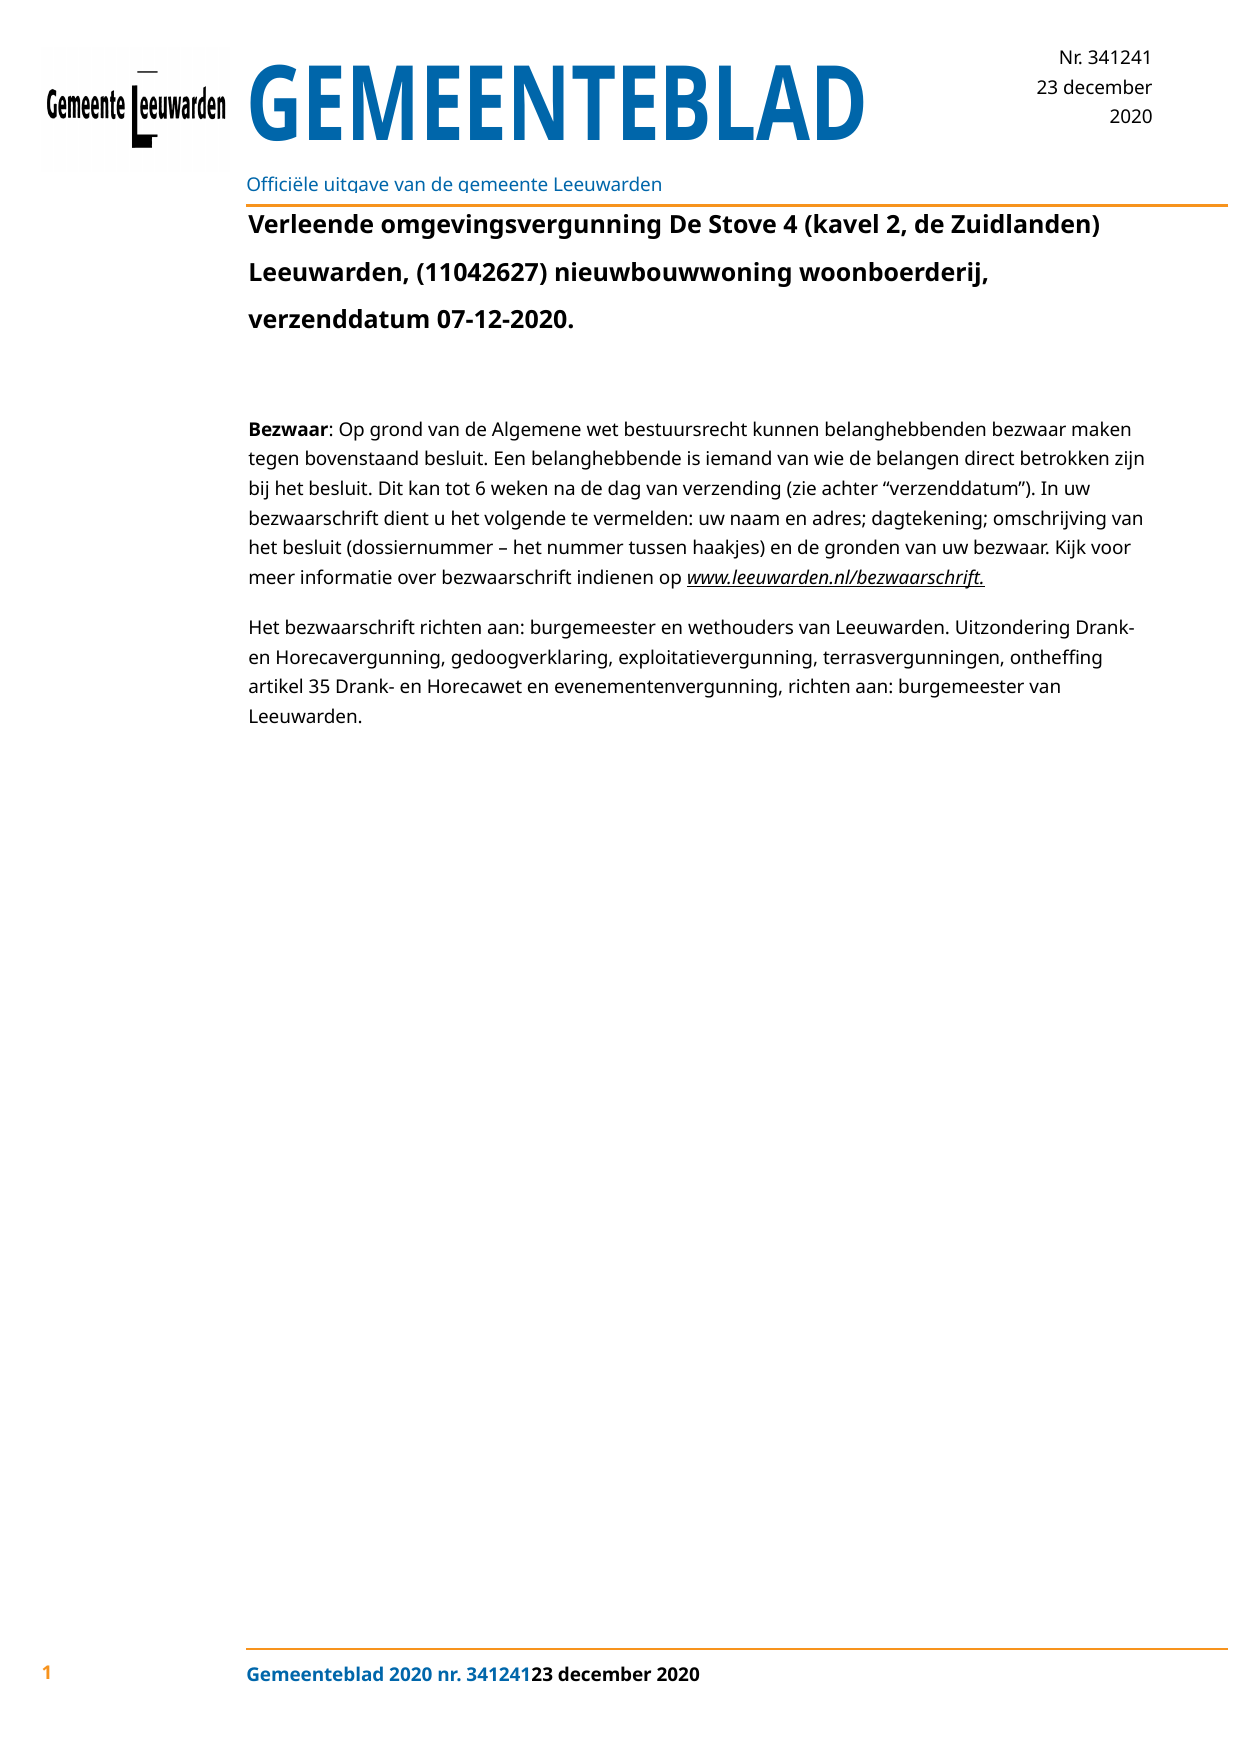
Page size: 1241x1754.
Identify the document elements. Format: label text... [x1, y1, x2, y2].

picture [41, 47, 231, 172]
text Het bezwaarschrift richten aan: burgemeester en wethouders van Leeuwarden. Uitzondering Drank- en Horecavergunning, gedoogverklaring, exploitatievergunning, terrasvergunningen, ontheffing artikel 35 Drank- en Horecawet en evenementenvergunning, richten aan: burgemeester van Leeuwarden. [248, 614, 1152, 729]
text Verleende omgevingsvergunning De Stove 4 (kavel 2, de Zuidlanden) Leeuwarden, (11042627) nieuwbouwwoning woonboerderij, verzenddatum 07-12-2020. [248, 207, 1152, 336]
text Bezwaar: Op grond van de Algemene wet bestuursrecht kunnen belanghebbenden bezwaar maken tegen bovenstaand besluit. Een belanghebbende is iemand van wie de belangen direct betrokken zijn bij het besluit. Dit kan tot 6 weken na de dag van verzending (zie achter “verzenddatum”). In uw bezwaarschrift dient u het volgende te vermelden: uw naam en adres; dagtekening; omschrijving van het besluit (dossiernummer – het nummer tussen haakjes) en de gronden van uw bezwaar. Kijk voor meer informatie over bezwaarschrift indienen op www.leeuwarden.nl/bezwaarschrift. [248, 416, 1152, 589]
